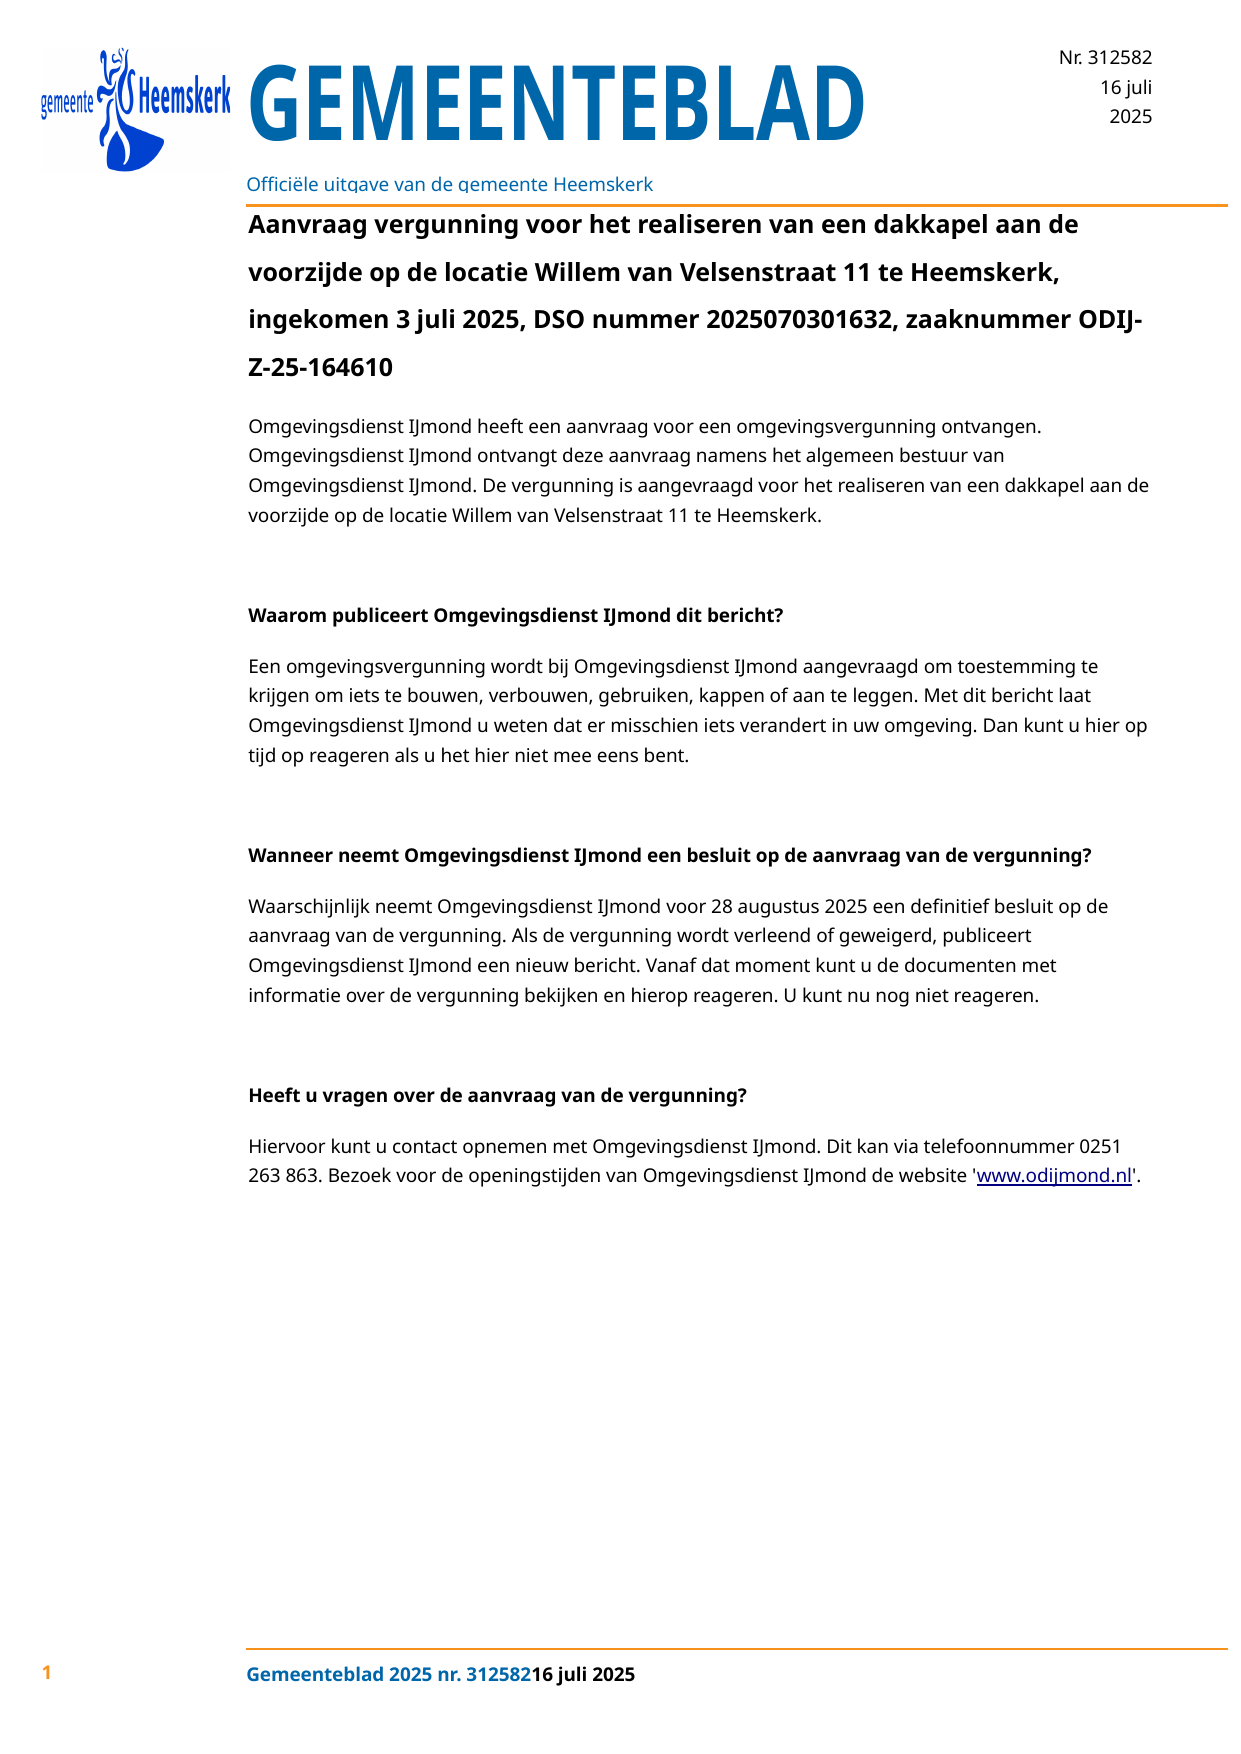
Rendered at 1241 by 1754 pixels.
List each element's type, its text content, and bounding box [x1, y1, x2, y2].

picture [41, 47, 231, 172]
text Aanvraag vergunning voor het realiseren van een dakkapel aan de voorzijde op de locatie Willem van Velsenstraat 11 te Heemskerk, ingekomen 3 juli 2025, DSO nummer 2025070301632, zaaknummer ODIJ-Z-25-164610 [248, 207, 1152, 384]
text Hiervoor kunt u contact opnemen met Omgevingsdienst IJmond. Dit kan via telefoonnummer 0251 263 863. Bezoek voor de openingstijden van Omgevingsdienst IJmond de website 'www.odijmond.nl'. [248, 1133, 1152, 1188]
text Waarom publiceert Omgevingsdienst IJmond dit bericht? [248, 603, 1152, 628]
text Waarschijnlijk neemt Omgevingsdienst IJmond voor 28 augustus 2025 een definitief besluit op de aanvraag van de vergunning. Als de vergunning wordt verleend of geweigerd, publiceert Omgevingsdienst IJmond een nieuw bericht. Vanaf dat moment kunt u de documenten met informatie over de vergunning bekijken en hierop reageren. U kunt nu nog niet reageren. [248, 893, 1152, 1008]
text Heeft u vragen over de aanvraag van de vergunning? [248, 1083, 1152, 1108]
text Wanneer neemt Omgevingsdienst IJmond een besluit op de aanvraag van de vergunning? [248, 843, 1152, 868]
text Omgevingsdienst IJmond heeft een aanvraag voor een omgevingsvergunning ontvangen. Omgevingsdienst IJmond ontvangt deze aanvraag namens het algemeen bestuur van Omgevingsdienst IJmond. De vergunning is aangevraagd voor het realiseren van een dakkapel aan de voorzijde op de locatie Willem van Velsenstraat 11 te Heemskerk. [248, 413, 1152, 528]
text Een omgevingsvergunning wordt bij Omgevingsdienst IJmond aangevraagd om toestemming te krijgen om iets te bouwen, verbouwen, gebruiken, kappen of aan te leggen. Met dit bericht laat Omgevingsdienst IJmond u weten dat er misschien iets verandert in uw omgeving. Dan kunt u hier op tijd op reageren als u het hier niet mee eens bent. [248, 653, 1152, 768]
